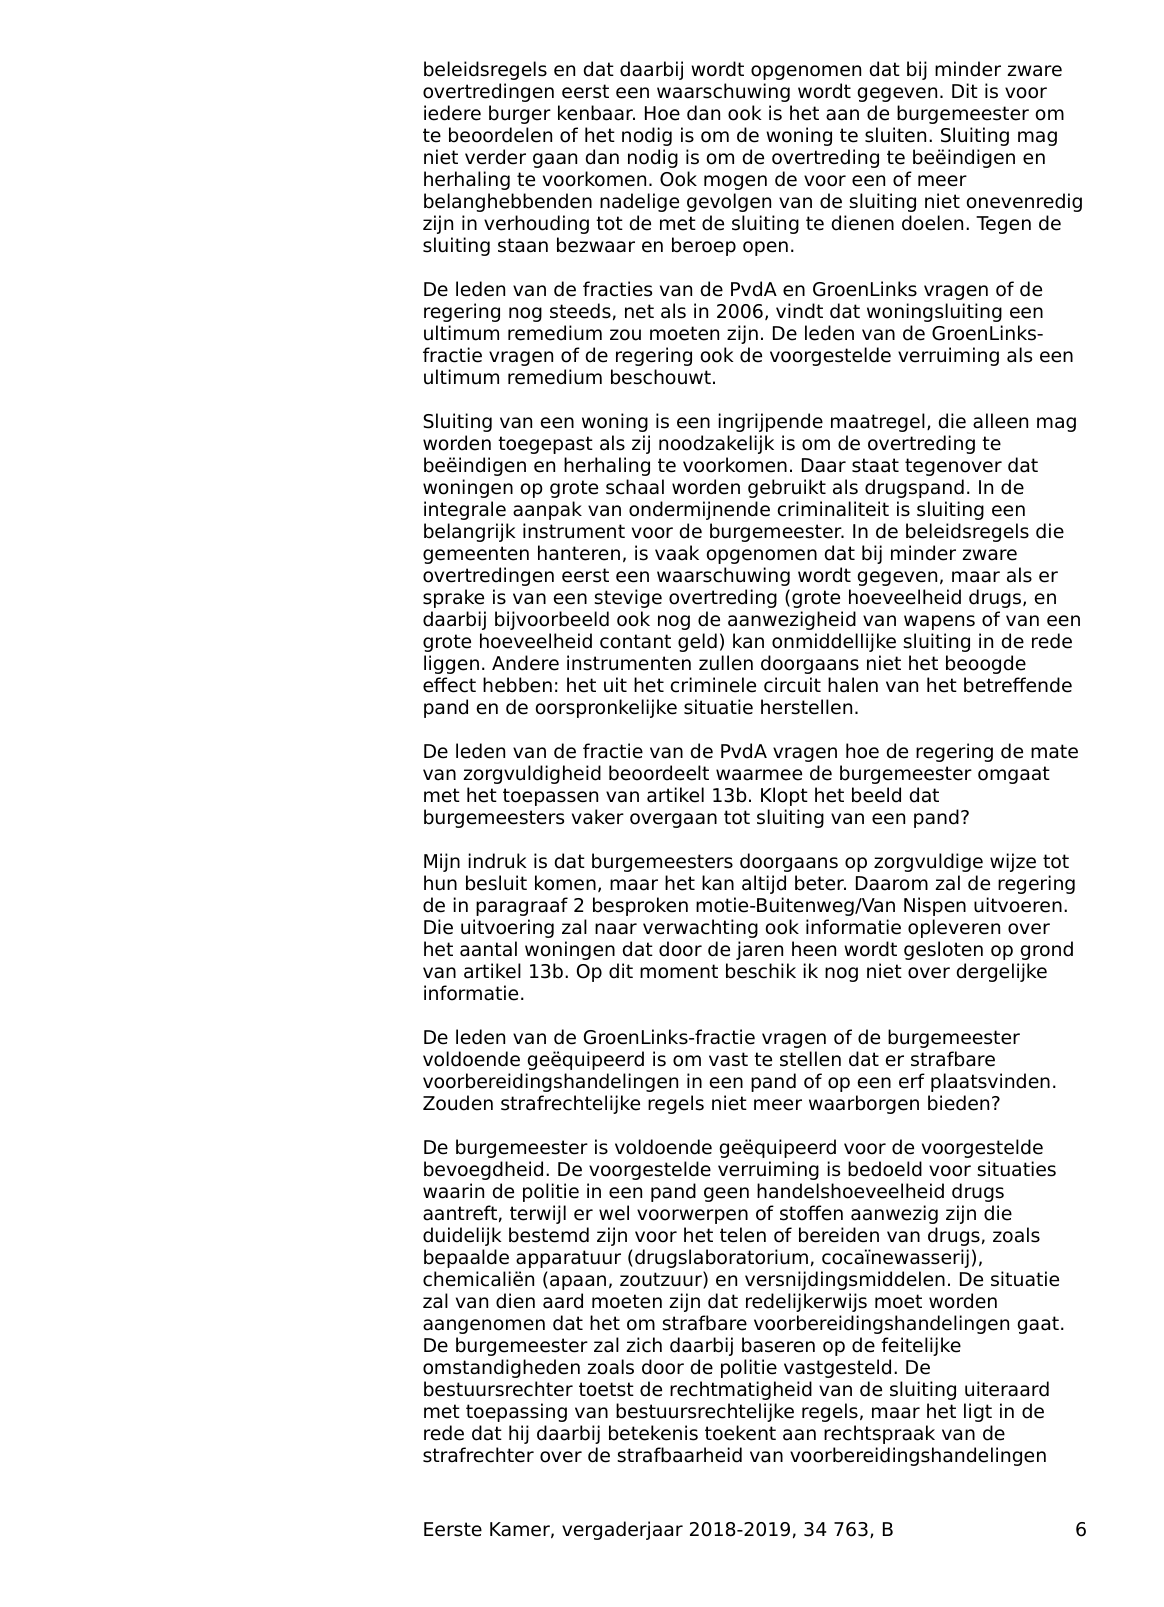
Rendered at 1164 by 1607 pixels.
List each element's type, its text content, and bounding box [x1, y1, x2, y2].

text De leden van de fractie van de PvdA vragen hoe de regering de mate van zorgvuldigheid beoordeelt waarmee de burgemeester omgaat met het toepassen van artikel 13b. Klopt het beeld dat burgemeesters vaker overgaan tot sluiting van een pand? [422, 741, 1087, 829]
text Mijn indruk is dat burgemeesters doorgaans op zorgvuldige wijze tot hun besluit komen, maar het kan altijd beter. Daarom zal de regering de in paragraaf 2 besproken motie-Buitenweg/Van Nispen uitvoeren. Die uitvoering zal naar verwachting ook informatie opleveren over het aantal woningen dat door de jaren heen wordt gesloten op grond van artikel 13b. Op dit moment beschik ik nog niet over dergelijke informatie. [422, 851, 1087, 1005]
text beleidsregels en dat daarbij wordt opgenomen dat bij minder zware overtredingen eerst een waarschuwing wordt gegeven. Dit is voor iedere burger kenbaar. Hoe dan ook is het aan de burgemeester om te beoordelen of het nodig is om de woning te sluiten. Sluiting mag niet verder gaan dan nodig is om de overtreding te beëindigen en herhaling te voorkomen. Ook mogen de voor een of meer belanghebbenden nadelige gevolgen van de sluiting niet onevenredig zijn in verhouding tot de met de sluiting te dienen doelen. Tegen de sluiting staan bezwaar en beroep open. [422, 59, 1087, 257]
text De burgemeester is voldoende geëquipeerd voor de voorgestelde bevoegdheid. De voorgestelde verruiming is bedoeld voor situaties waarin de politie in een pand geen handelshoeveelheid drugs aantreft, terwijl er wel voorwerpen of stoffen aanwezig zijn die duidelijk bestemd zijn voor het telen of bereiden van drugs, zoals bepaalde apparatuur (drugslaboratorium, cocaïnewasserij), chemicaliën (apaan, zoutzuur) en versnijdingsmiddelen. De situatie zal van dien aard moeten zijn dat redelijkerwijs moet worden aangenomen dat het om strafbare voorbereidingshandelingen gaat. De burgemeester zal zich daarbij baseren op de feitelijke omstandigheden zoals door de politie vastgesteld. De bestuursrechter toetst de rechtmatigheid van de sluiting uiteraard met toepassing van bestuursrechtelijke regels, maar het ligt in de rede dat hij daarbij betekenis toekent aan rechtspraak van de strafrechter over de strafbaarheid van voorbereidingshandelingen [422, 1137, 1087, 1467]
text De leden van de GroenLinks-fractie vragen of de burgemeester voldoende geëquipeerd is om vast te stellen dat er strafbare voorbereidingshandelingen in een pand of op een erf plaatsvinden. Zouden strafrechtelijke regels niet meer waarborgen bieden? [422, 1027, 1087, 1115]
text Sluiting van een woning is een ingrijpende maatregel, die alleen mag worden toegepast als zij noodzakelijk is om de overtreding te beëindigen en herhaling te voorkomen. Daar staat tegenover dat woningen op grote schaal worden gebruikt als drugspand. In de integrale aanpak van ondermijnende criminaliteit is sluiting een belangrijk instrument voor de burgemeester. In de beleidsregels die gemeenten hanteren, is vaak opgenomen dat bij minder zware overtredingen eerst een waarschuwing wordt gegeven, maar als er sprake is van een stevige overtreding (grote hoeveelheid drugs, en daarbij bijvoorbeeld ook nog de aanwezigheid van wapens of van een grote hoeveelheid contant geld) kan onmiddellijke sluiting in de rede liggen. Andere instrumenten zullen doorgaans niet het beoogde effect hebben: het uit het criminele circuit halen van het betreffende pand en de oorspronkelijke situatie herstellen. [422, 411, 1087, 719]
text De leden van de fracties van de PvdA en GroenLinks vragen of de regering nog steeds, net als in 2006, vindt dat woningsluiting een ultimum remedium zou moeten zijn. De leden van de GroenLinks-fractie vragen of de regering ook de voorgestelde verruiming als een ultimum remedium beschouwt. [422, 279, 1087, 389]
